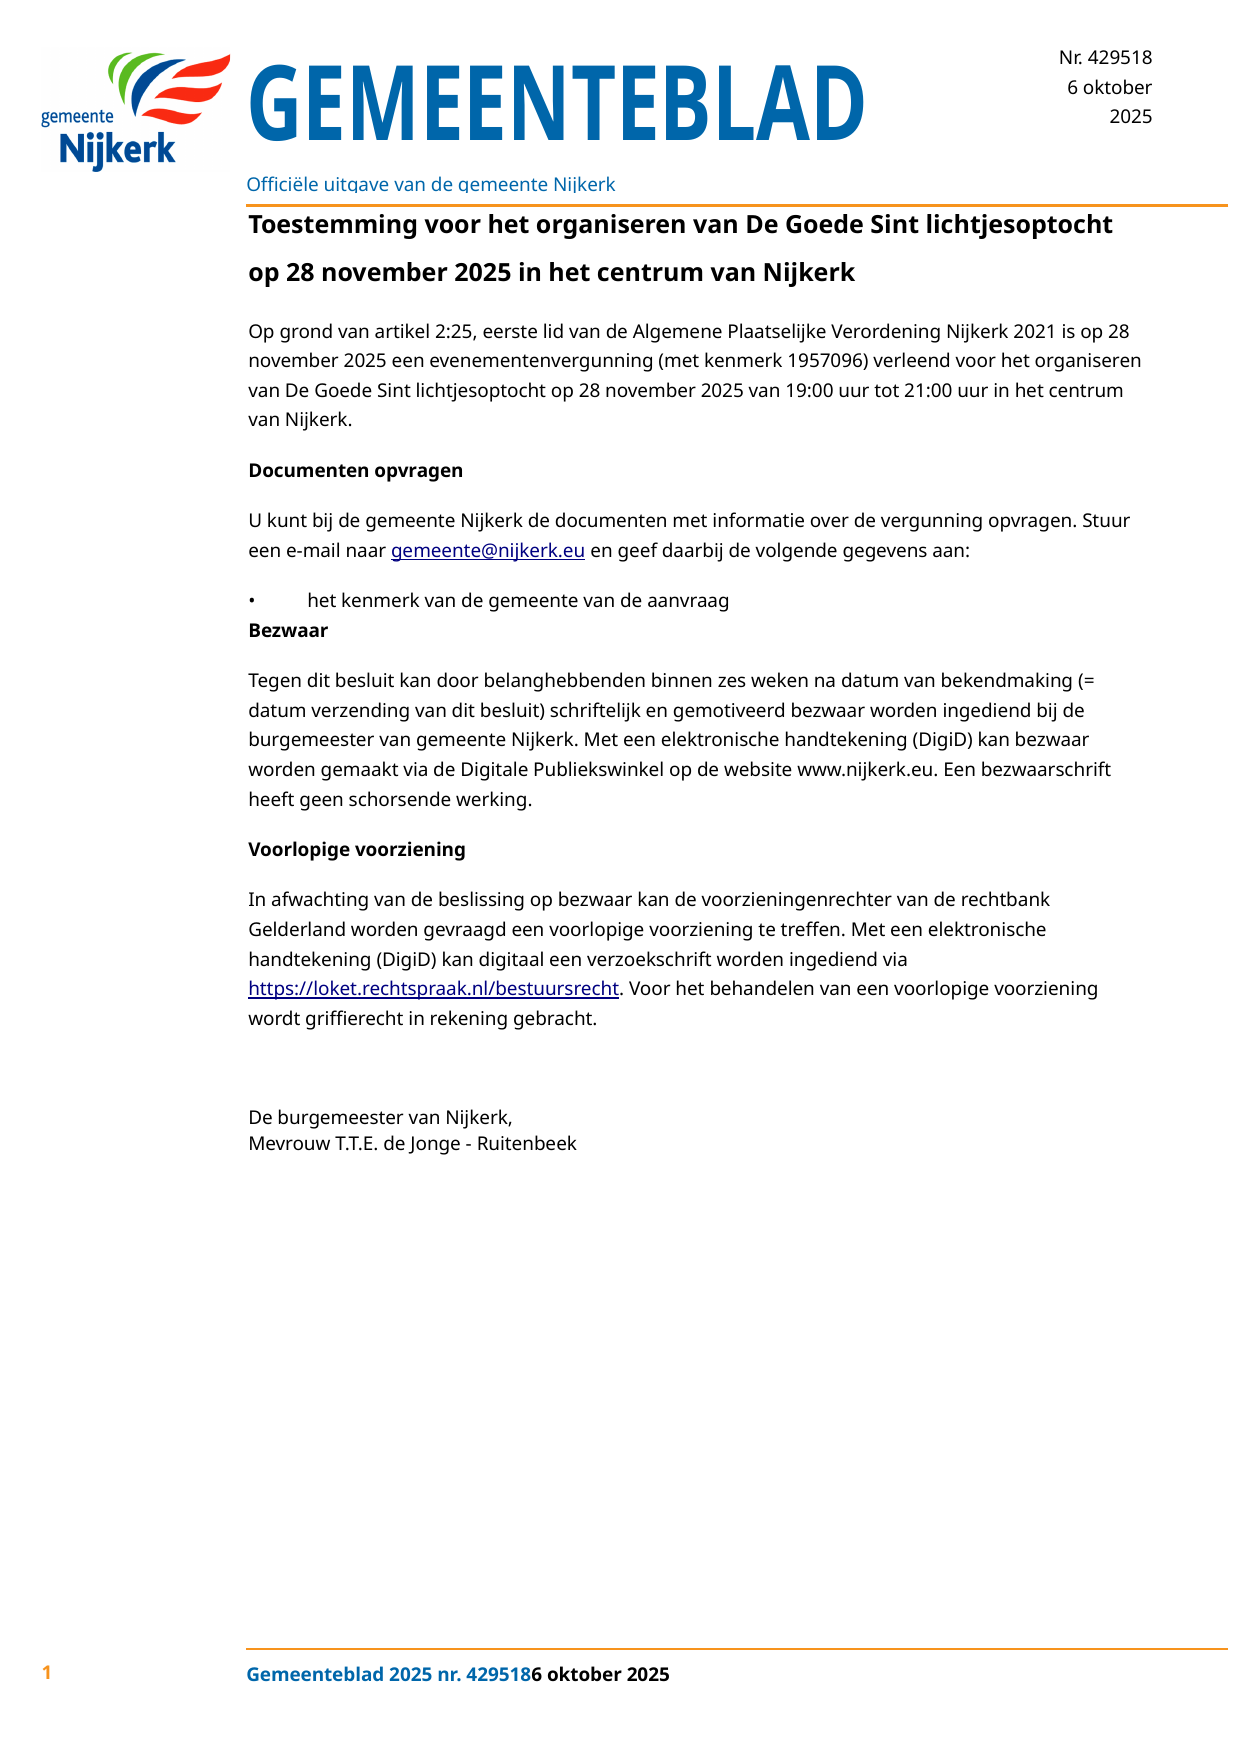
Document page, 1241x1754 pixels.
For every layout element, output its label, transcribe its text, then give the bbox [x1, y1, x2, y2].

text Voorlopige voorziening [248, 836, 1152, 862]
picture [41, 47, 231, 172]
text Toestemming voor het organiseren van De Goede Sint lichtjesoptocht op 28 november 2025 in het centrum van Nijkerk [248, 207, 1152, 288]
text In afwachting van de beslissing op bezwaar kan de voorzieningenrechter van de rechtbank Gelderland worden gevraagd een voorlopige voorziening te treffen. Met een elektronische handtekening (DigiD) kan digitaal een verzoekschrift worden ingediend via https://loket.rechtspraak.nl/bestuursrecht. Voor het behandelen van een voorlopige voorziening wordt griffierecht in rekening gebracht. [248, 887, 1152, 1031]
text U kunt bij de gemeente Nijkerk de documenten met informatie over de vergunning opvragen. Stuur een e-mail naar gemeente@nijkerk.eu en geef daarbij de volgende gegevens aan: [248, 507, 1152, 563]
text Bezwaar [248, 617, 1152, 643]
text De burgemeester van Nijkerk, [248, 1104, 1152, 1130]
list het kenmerk van de gemeente van de aanvraag [248, 587, 1152, 613]
text Tegen dit besluit kan door belanghebbenden binnen zes weken na datum van bekendmaking (= datum verzending van dit besluit) schriftelijk en gemotiveerd bezwaar worden ingediend bij de burgemeester van gemeente Nijkerk. Met een elektronische handtekening (DigiD) kan bezwaar worden gemaakt via de Digitale Publiekswinkel op de website www.nijkerk.eu. Een bezwaarschrift heeft geen schorsende werking. [248, 667, 1152, 812]
text Mevrouw T.T.E. de Jonge - Ruitenbeek [248, 1130, 1152, 1156]
text Documenten opvragen [248, 457, 1152, 483]
text Op grond van artikel 2:25, eerste lid van de Algemene Plaatselijke Verordening Nijkerk 2021 is op 28 november 2025 een evenementenvergunning (met kenmerk 1957096) verleend voor het organiseren van De Goede Sint lichtjesoptocht op 28 november 2025 van 19:00 uur tot 21:00 uur in het centrum van Nijkerk. [248, 318, 1152, 432]
